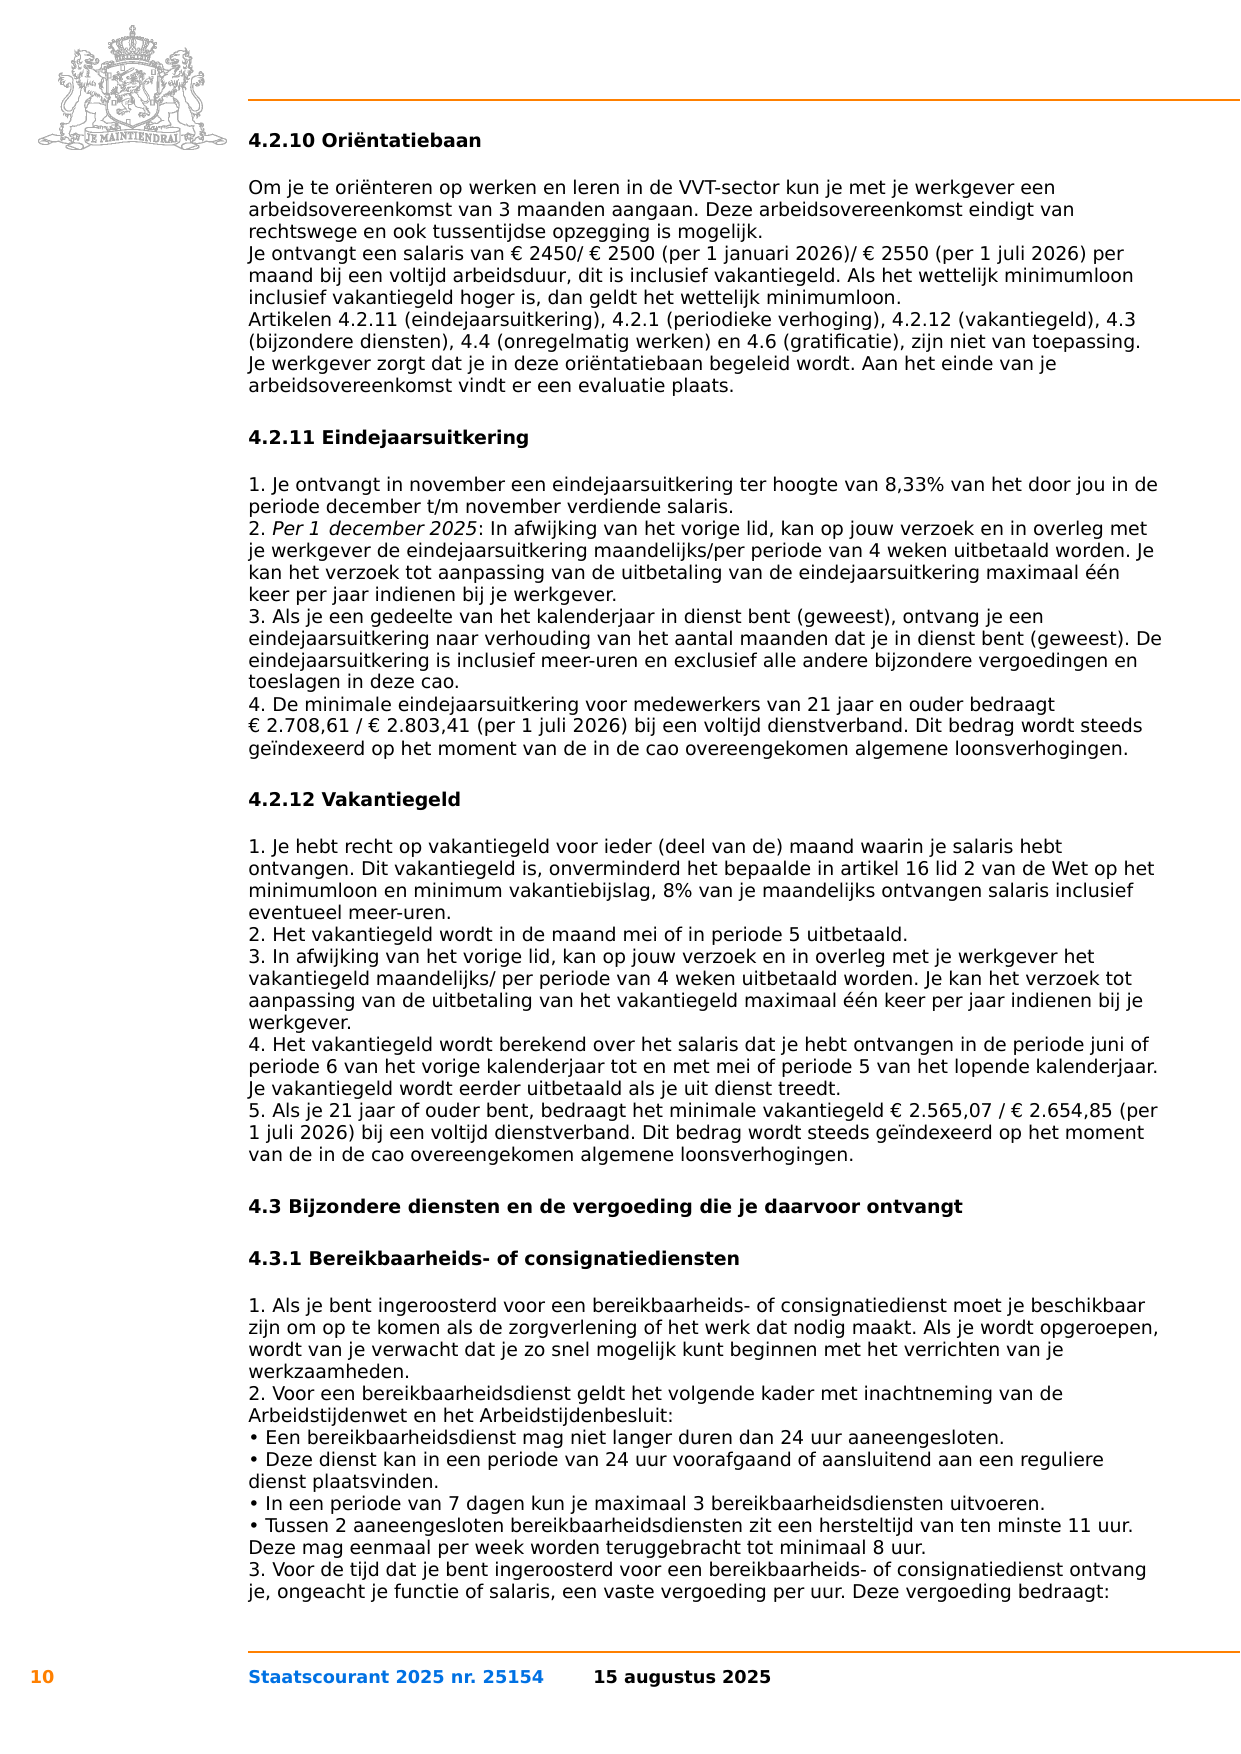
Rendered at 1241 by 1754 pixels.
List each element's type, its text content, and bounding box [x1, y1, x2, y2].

text 2. Het vakantiegeld wordt in de maand mei of in periode 5 uitbetaald. [248, 924, 1163, 946]
text • In een periode van 7 dagen kun je maximaal 3 bereikbaarheidsdiensten uitvoeren. [248, 1493, 1163, 1515]
text Om je te oriënteren op werken en leren in de VVT-sector kun je met je werkgever een arbeidsovereenkomst van 3 maanden aangaan. Deze arbeidsovereenkomst eindigt van rechtswege en ook tussentijdse opzegging is mogelijk. [248, 177, 1163, 243]
text Artikelen 4.2.11 (eindejaarsuitkering), 4.2.1 (periodieke verhoging), 4.2.12 (vakantiegeld), 4.3 (bijzondere diensten), 4.4 (onregelmatig werken) en 4.6 (gratificatie), zijn niet van toepassing. [248, 309, 1163, 353]
text Je werkgever zorgt dat je in deze oriëntatiebaan begeleid wordt. Aan het einde van je arbeidsovereenkomst vindt er een evaluatie plaats. [248, 353, 1163, 397]
text 5. Als je 21 jaar of ouder bent, bedraagt het minimale vakantiegeld € 2.565,07 / € 2.654,85 (per 1 juli 2026) bij een voltijd dienstverband. Dit bedrag wordt steeds geïndexeerd op het moment van de in de cao overeengekomen algemene loonsverhogingen. [248, 1100, 1163, 1166]
subtitle 4.2.12 Vakantiegeld [248, 789, 1163, 811]
subtitle 4.3 Bijzondere diensten en de vergoeding die je daarvoor ontvangt [248, 1196, 1163, 1218]
text Je ontvangt een salaris van € 2450/ € 2500 (per 1 januari 2026)/ € 2550 (per 1 juli 2026) per maand bij een voltijd arbeidsduur, dit is inclusief vakantiegeld. Als het wettelijk minimumloon inclusief vakantiegeld hoger is, dan geldt het wettelijk minimumloon. [248, 243, 1163, 309]
text 2. Voor een bereikbaarheidsdienst geldt het volgende kader met inachtneming van de Arbeidstijdenwet en het Arbeidstijdenbesluit: [248, 1383, 1163, 1427]
text • Een bereikbaarheidsdienst mag niet langer duren dan 24 uur aaneengesloten. [248, 1427, 1163, 1449]
text 3. Voor de tijd dat je bent ingeroosterd voor een bereikbaarheids- of consignatiedienst ontvang je, ongeacht je functie of salaris, een vaste vergoeding per uur. Deze vergoeding bedraagt: [248, 1559, 1163, 1603]
subtitle 4.3.1 Bereikbaarheids- of consignatiediensten [248, 1248, 1163, 1270]
text 3. In afwijking van het vorige lid, kan op jouw verzoek en in overleg met je werkgever het vakantiegeld maandelijks/ per periode van 4 weken uitbetaald worden. Je kan het verzoek tot aanpassing van de uitbetaling van het vakantiegeld maximaal één keer per jaar indienen bij je werkgever. [248, 946, 1163, 1034]
subtitle 4.2.11 Eindejaarsuitkering [248, 427, 1163, 449]
picture [38, 25, 227, 150]
text 1. Je hebt recht op vakantiegeld voor ieder (deel van de) maand waarin je salaris hebt ontvangen. Dit vakantiegeld is, onverminderd het bepaalde in artikel 16 lid 2 van de Wet op het minimumloon en minimum vakantiebijslag, 8% van je maandelijks ontvangen salaris inclusief eventueel meer-uren. [248, 836, 1163, 924]
subtitle 4.2.10 Oriëntatiebaan [248, 130, 1163, 152]
text 4. De minimale eindejaarsuitkering voor medewerkers van 21 jaar en ouder bedraagt € 2.708,61 / € 2.803,41 (per 1 juli 2026) bij een voltijd dienstverband. Dit bedrag wordt steeds geïndexeerd op het moment van de in de cao overeengekomen algemene loonsverhogingen. [248, 693, 1163, 759]
text • Tussen 2 aaneengesloten bereikbaarheidsdiensten zit een hersteltijd van ten minste 11 uur. Deze mag eenmaal per week worden teruggebracht tot minimaal 8 uur. [248, 1515, 1163, 1559]
text 3. Als je een gedeelte van het kalenderjaar in dienst bent (geweest), ontvang je een eindejaarsuitkering naar verhouding van het aantal maanden dat je in dienst bent (geweest). De eindejaarsuitkering is inclusief meer-uren en exclusief alle andere bijzondere vergoedingen en toeslagen in deze cao. [248, 606, 1163, 693]
text • Deze dienst kan in een periode van 24 uur voorafgaand of aansluitend aan een reguliere dienst plaatsvinden. [248, 1449, 1163, 1493]
text 1. Je ontvangt in november een eindejaarsuitkering ter hoogte van 8,33% van het door jou in de periode december t/m november verdiende salaris. [248, 474, 1163, 518]
text 1. Als je bent ingeroosterd voor een bereikbaarheids- of consignatiedienst moet je beschikbaar zijn om op te komen als de zorgverlening of het werk dat nodig maakt. Als je wordt opgeroepen, wordt van je verwacht dat je zo snel mogelijk kunt beginnen met het verrichten van je werkzaamheden. [248, 1295, 1163, 1383]
text 2. Per 1 december 2025: In afwijking van het vorige lid, kan op jouw verzoek en in overleg met je werkgever de eindejaarsuitkering maandelijks/per periode van 4 weken uitbetaald worden. Je kan het verzoek tot aanpassing van de uitbetaling van de eindejaarsuitkering maximaal één keer per jaar indienen bij je werkgever. [248, 518, 1163, 606]
text 4. Het vakantiegeld wordt berekend over het salaris dat je hebt ontvangen in de periode juni of periode 6 van het vorige kalenderjaar tot en met mei of periode 5 van het lopende kalenderjaar. Je vakantiegeld wordt eerder uitbetaald als je uit dienst treedt. [248, 1034, 1163, 1100]
